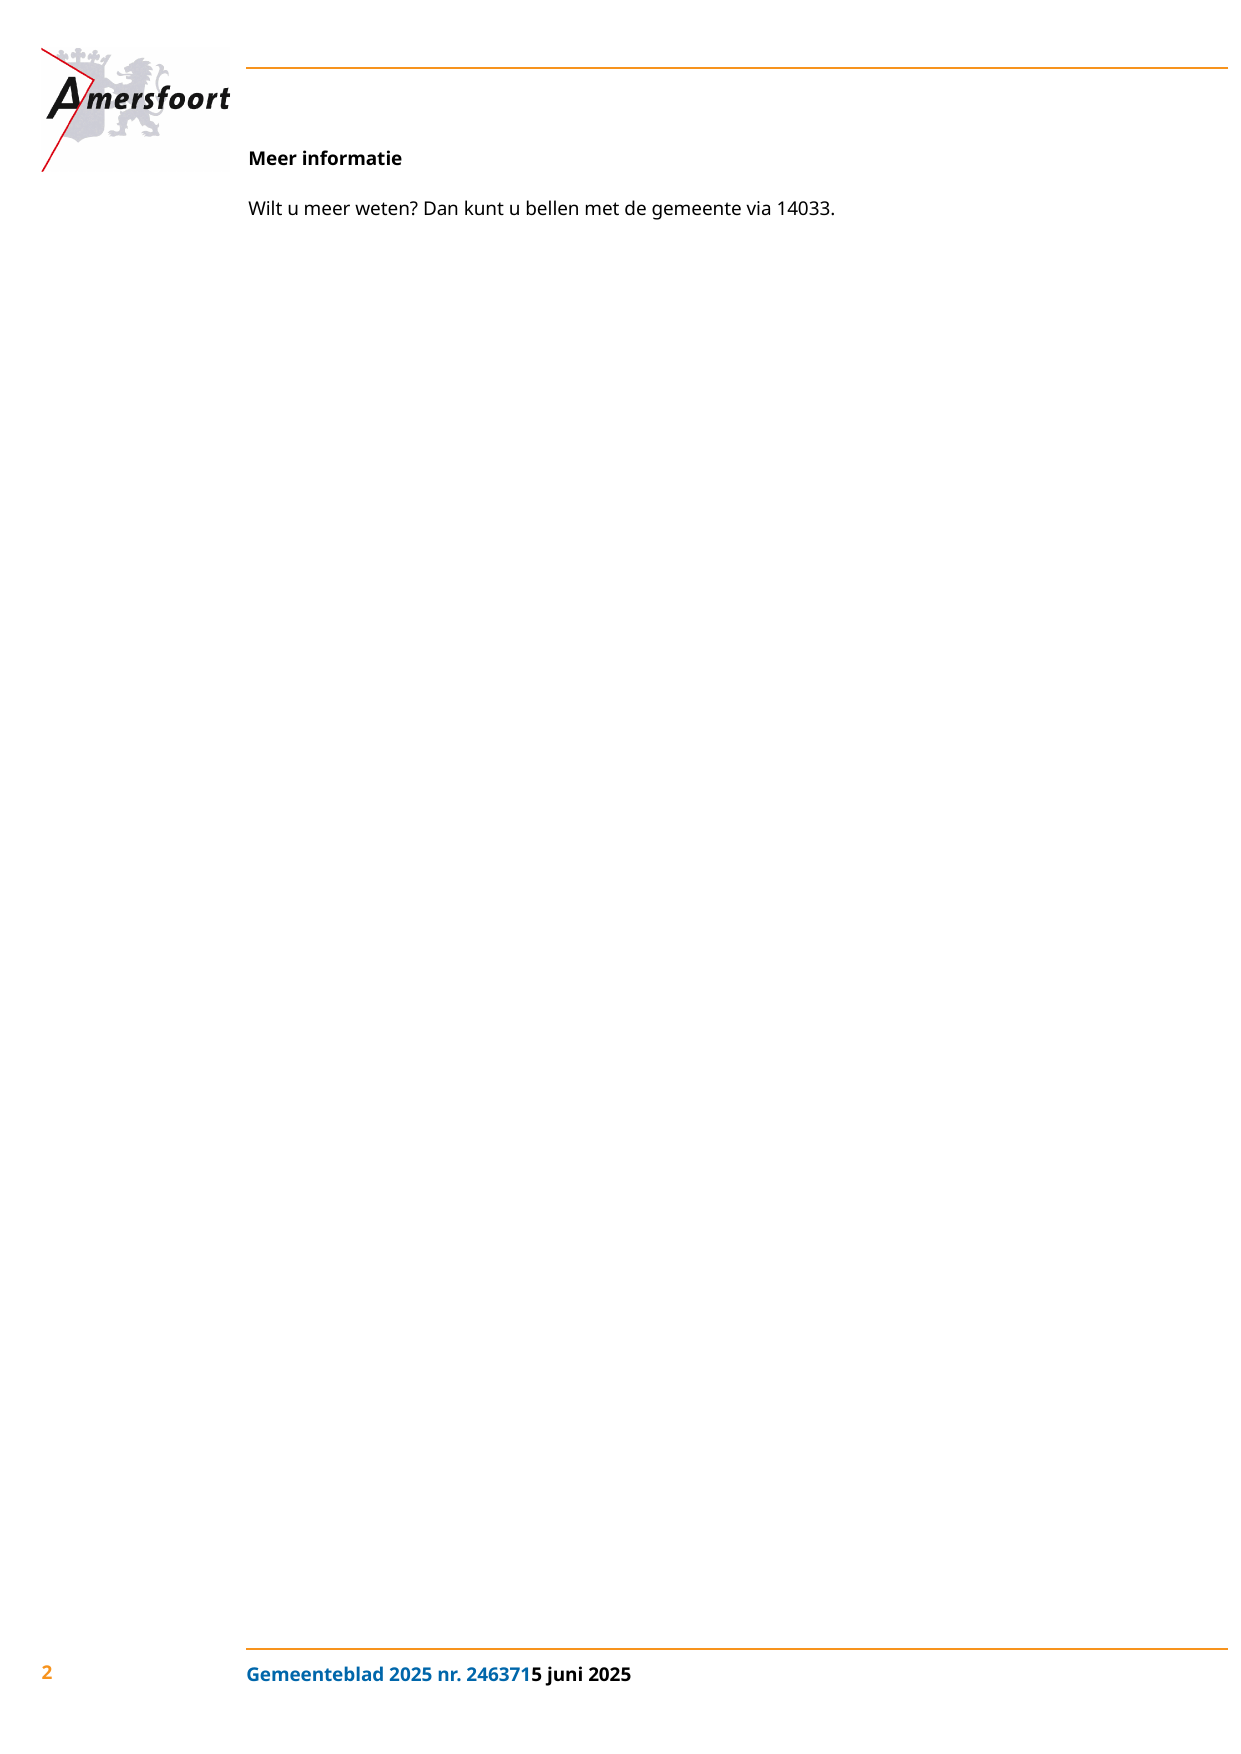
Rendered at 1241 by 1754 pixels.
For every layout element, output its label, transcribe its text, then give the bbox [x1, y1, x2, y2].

text Wilt u meer weten? Dan kunt u bellen met de gemeente via 14033. [248, 196, 1152, 221]
text Meer informatie [248, 145, 1152, 171]
picture [41, 47, 231, 172]
